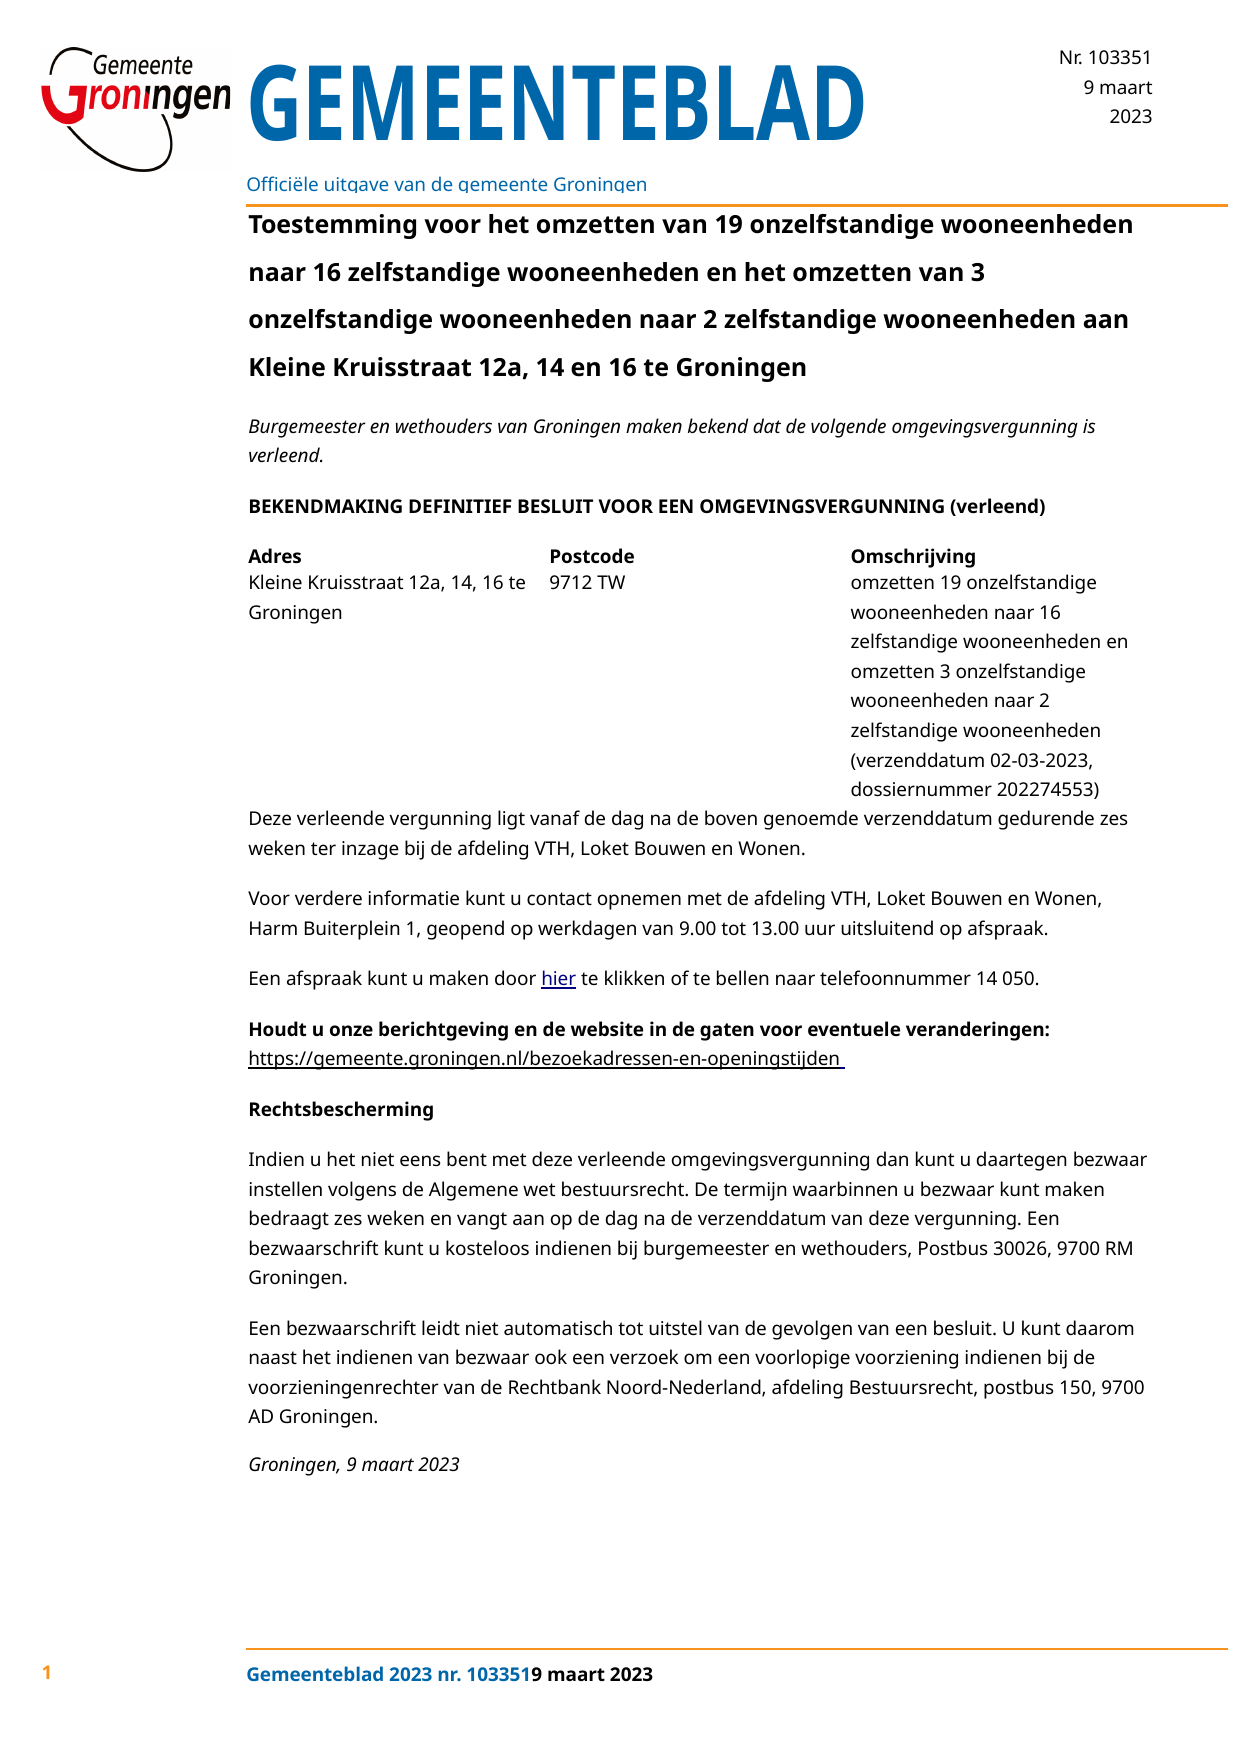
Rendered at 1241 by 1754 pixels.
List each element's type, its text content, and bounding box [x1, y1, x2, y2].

table_cell 9712 TW [549, 569, 850, 802]
table_header Postcode [549, 544, 850, 569]
text Houdt u onze berichtgeving en de website in de gaten voor eventuele veranderingen: https://gemeente.groningen.nl/bezoekadressen-en-openingstijden [248, 1016, 1152, 1071]
text Indien u het niet eens bent met deze verleende omgevingsvergunning dan kunt u daartegen bezwaar instellen volgens de Algemene wet bestuursrecht. De termijn waarbinnen u bezwaar kunt maken bedraagt zes weken en vangt aan op de dag na de verzenddatum van deze vergunning. Een bezwaarschrift kunt u kosteloos indienen bij burgemeester en wethouders, Postbus 30026, 9700 RM Groningen. [248, 1146, 1152, 1290]
table_cell omzetten 19 onzelfstandige wooneenheden naar 16 zelfstandige wooneenheden en omzetten 3 onzelfstandige wooneenheden naar 2 zelfstandige wooneenheden (verzenddatum 02-03-2023, dossiernummer 202274553) [850, 569, 1152, 802]
text Een bezwaarschrift leidt niet automatisch tot uitstel van de gevolgen van een besluit. U kunt daarom naast het indienen van bezwaar ook een verzoek om een voorlopige voorziening indienen bij de voorzieningenrechter van de Rechtbank Noord-Nederland, afdeling Bestuursrecht, postbus 150, 9700 AD Groningen. [248, 1315, 1152, 1429]
table_header Omschrijving [850, 544, 1152, 569]
text Groningen, 9 maart 2023 [248, 1452, 1152, 1477]
text Deze verleende vergunning ligt vanaf de dag na de boven genoemde verzenddatum gedurende zes weken ter inzage bij de afdeling VTH, Loket Bouwen en Wonen. [248, 805, 1152, 861]
text Een afspraak kunt u maken door hier te klikken of te bellen naar telefoonnummer 14 050. [248, 965, 1152, 991]
table_header Adres [248, 544, 549, 569]
table_cell Kleine Kruisstraat 12a, 14, 16 te Groningen [248, 569, 549, 802]
text Toestemming voor het omzetten van 19 onzelfstandige wooneenheden naar 16 zelfstandige wooneenheden en het omzetten van 3 onzelfstandige wooneenheden naar 2 zelfstandige wooneenheden aan Kleine Kruisstraat 12a, 14 en 16 te Groningen [248, 207, 1152, 384]
text Voor verdere informatie kunt u contact opnemen met de afdeling VTH, Loket Bouwen en Wonen, Harm Buiterplein 1, geopend op werkdagen van 9.00 tot 13.00 uur uitsluitend op afspraak. [248, 885, 1152, 941]
text Burgemeester en wethouders van Groningen maken bekend dat de volgende omgevingsvergunning is verleend. [248, 413, 1152, 468]
text Rechtsbescherming [248, 1096, 1152, 1122]
text BEKENDMAKING DEFINITIEF BESLUIT VOOR EEN OMGEVINGSVERGUNNING (verleend) [248, 493, 1152, 519]
picture [41, 47, 231, 172]
